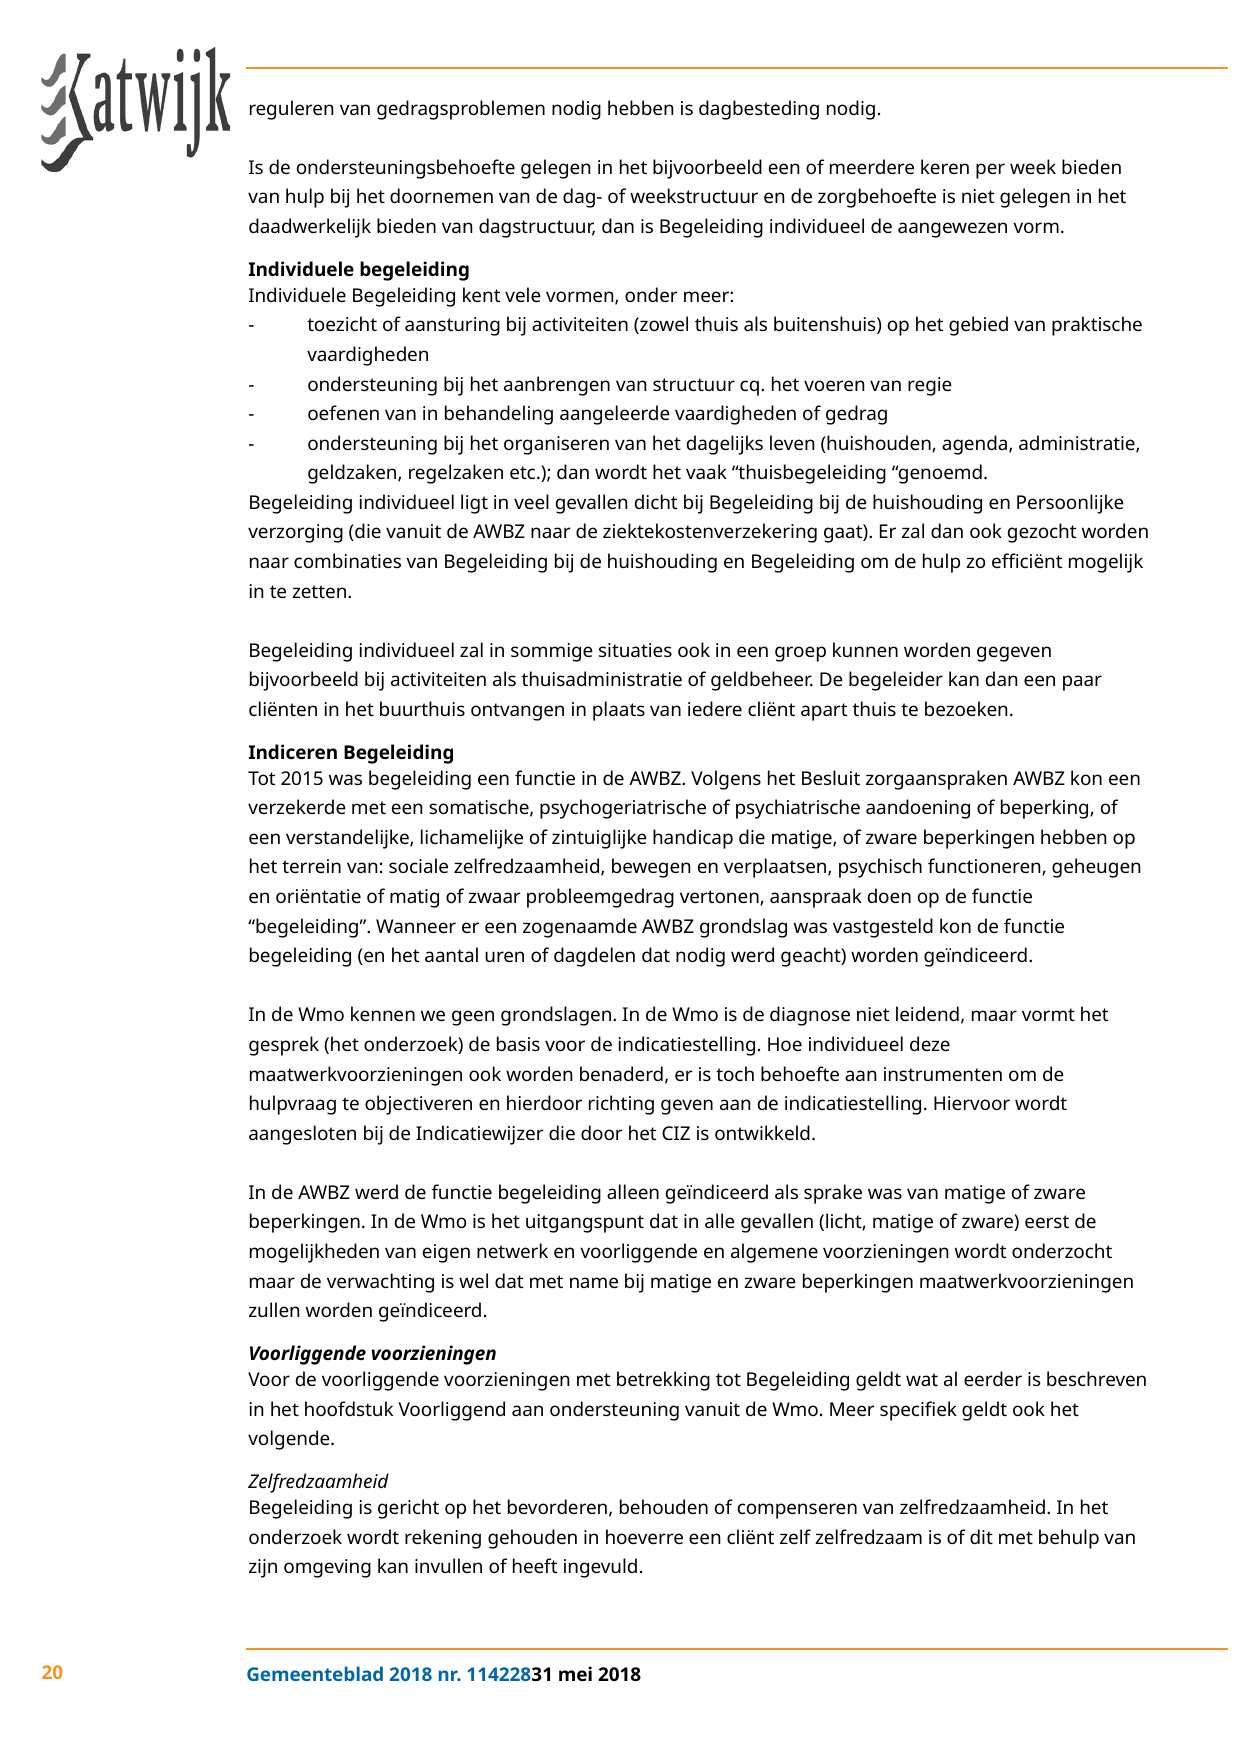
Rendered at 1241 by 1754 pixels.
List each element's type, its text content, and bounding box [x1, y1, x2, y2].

text Individuele begeleiding [248, 256, 1152, 282]
list oefenen van in behandeling aangeleerde vaardigheden of gedrag [248, 400, 1152, 426]
picture [41, 47, 231, 172]
text Individuele Begeleiding kent vele vormen, onder meer: [248, 282, 1152, 308]
text Indiceren Begeleiding [248, 739, 1152, 765]
text Voorliggende voorzieningen [248, 1341, 1152, 1366]
list toezicht of aansturing bij activiteiten (zowel thuis als buitenshuis) op het gebied van praktische vaardigheden [248, 312, 1152, 367]
text Tot 2015 was begeleiding een functie in de AWBZ. Volgens het Besluit zorgaanspraken AWBZ kon een verzekerde met een somatische, psychogeriatrische of psychiatrische aandoening of beperking, of een verstandelijke, lichamelijke of zintuiglijke handicap die matige, of zware beperkingen hebben op het terrein van: sociale zelfredzaamheid, bewegen en verplaatsen, psychisch functioneren, geheugen en oriëntatie of matig of zwaar probleemgedrag vertonen, aanspraak doen op de functie “begeleiding”. Wanneer er een zogenaamde AWBZ grondslag was vastgesteld kon de functie begeleiding (en het aantal uren of dagdelen dat nodig werd geacht) worden geïndiceerd. [248, 765, 1152, 968]
text In de AWBZ werd de functie begeleiding alleen geïndiceerd als sprake was van matige of zware beperkingen. In de Wmo is het uitgangspunt dat in alle gevallen (licht, matige of zware) eerst de mogelijkheden van eigen netwerk en voorliggende en algemene voorzieningen wordt onderzocht maar de verwachting is wel dat met name bij matige en zware beperkingen maatwerkvoorzieningen zullen worden geïndiceerd. [248, 1179, 1152, 1323]
text In de Wmo kennen we geen grondslagen. In de Wmo is de diagnose niet leidend, maar vormt het gesprek (het onderzoek) de basis voor de indicatiestelling. Hoe individueel deze maatwerkvoorzieningen ook worden benaderd, er is toch behoefte aan instrumenten om de hulpvraag te objectiveren en hierdoor richting geven aan de indicatiestelling. Hiervoor wordt aangesloten bij de Indicatiewijzer die door het CIZ is ontwikkeld. [248, 1002, 1152, 1146]
text Zelfredzaamheid [248, 1469, 1152, 1494]
list ondersteuning bij het aanbrengen van structuur cq. het voeren van regie [248, 371, 1152, 396]
text Begeleiding individueel ligt in veel gevallen dicht bij Begeleiding bij de huishouding en Persoonlijke verzorging (die vanuit de AWBZ naar de ziektekostenverzekering gaat). Er zal dan ook gezocht worden naar combinaties van Begeleiding bij de huishouding en Begeleiding om de hulp zo efficiënt mogelijk in te zetten. [248, 489, 1152, 603]
text Begeleiding individueel zal in sommige situaties ook in een groep kunnen worden gegeven bijvoorbeeld bij activiteiten als thuisadministratie of geldbeheer. De begeleider kan dan een paar cliënten in het buurthuis ontvangen in plaats van iedere cliënt apart thuis te bezoeken. [248, 637, 1152, 722]
text Is de ondersteuningsbehoefte gelegen in het bijvoorbeeld een of meerdere keren per week bieden van hulp bij het doornemen van de dag- of weekstructuur en de zorgbehoefte is niet gelegen in het daadwerkelijk bieden van dagstructuur, dan is Begeleiding individueel de aangewezen vorm. [248, 154, 1152, 239]
text Begeleiding is gericht op het bevorderen, behouden of compenseren van zelfredzaamheid. In het onderzoek wordt rekening gehouden in hoeverre een cliënt zelf zelfredzaam is of dit met behulp van zijn omgeving kan invullen of heeft ingevuld. [248, 1494, 1152, 1579]
text Voor de voorliggende voorzieningen met betrekking tot Begeleiding geldt wat al eerder is beschreven in het hoofdstuk Voorliggend aan ondersteuning vanuit de Wmo. Meer specifiek geldt ook het volgende. [248, 1366, 1152, 1451]
list ondersteuning bij het organiseren van het dagelijks leven (huishouden, agenda, administratie, geldzaken, regelzaken etc.); dan wordt het vaak “thuisbegeleiding “genoemd. [248, 430, 1152, 485]
text reguleren van gedragsproblemen nodig hebben is dagbesteding nodig. [248, 95, 1152, 121]
